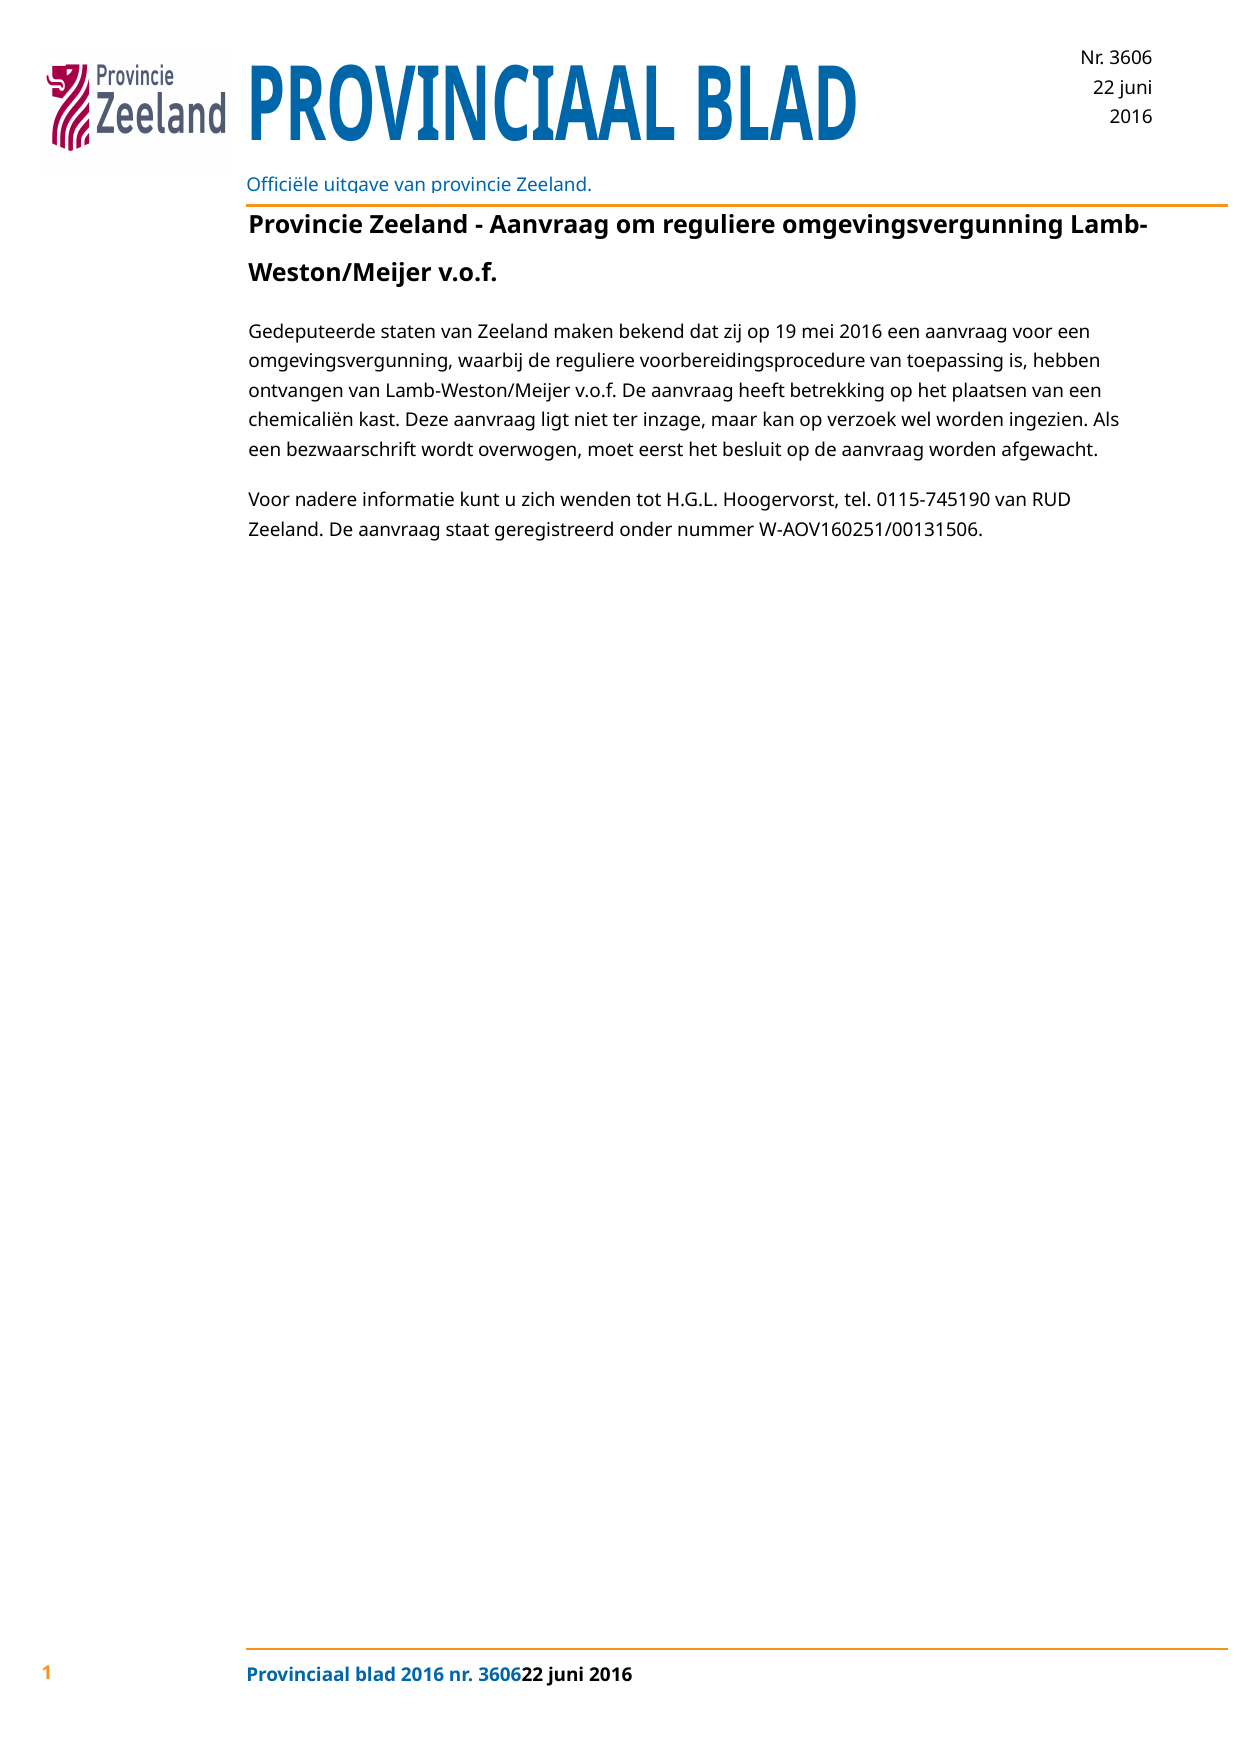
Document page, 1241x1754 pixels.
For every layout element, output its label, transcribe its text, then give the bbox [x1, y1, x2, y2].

text Gedeputeerde staten van Zeeland maken bekend dat zij op 19 mei 2016 een aanvraag voor een omgevingsvergunning, waarbij de reguliere voorbereidingsprocedure van toepassing is, hebben ontvangen van Lamb-Weston/Meijer v.o.f. De aanvraag heeft betrekking op het plaatsen van een chemicaliën kast. Deze aanvraag ligt niet ter inzage, maar kan op verzoek wel worden ingezien. Als een bezwaarschrift wordt overwogen, moet eerst het besluit op de aanvraag worden afgewacht. [248, 318, 1152, 462]
picture [41, 47, 231, 172]
text Voor nadere informatie kunt u zich wenden tot H.G.L. Hoogervorst, tel. 0115-745190 van RUD Zeeland. De aanvraag staat geregistreerd onder nummer W-AOV160251/00131506. [248, 487, 1152, 542]
text Provincie Zeeland - Aanvraag om reguliere omgevingsvergunning Lamb-Weston/Meijer v.o.f. [248, 207, 1152, 288]
